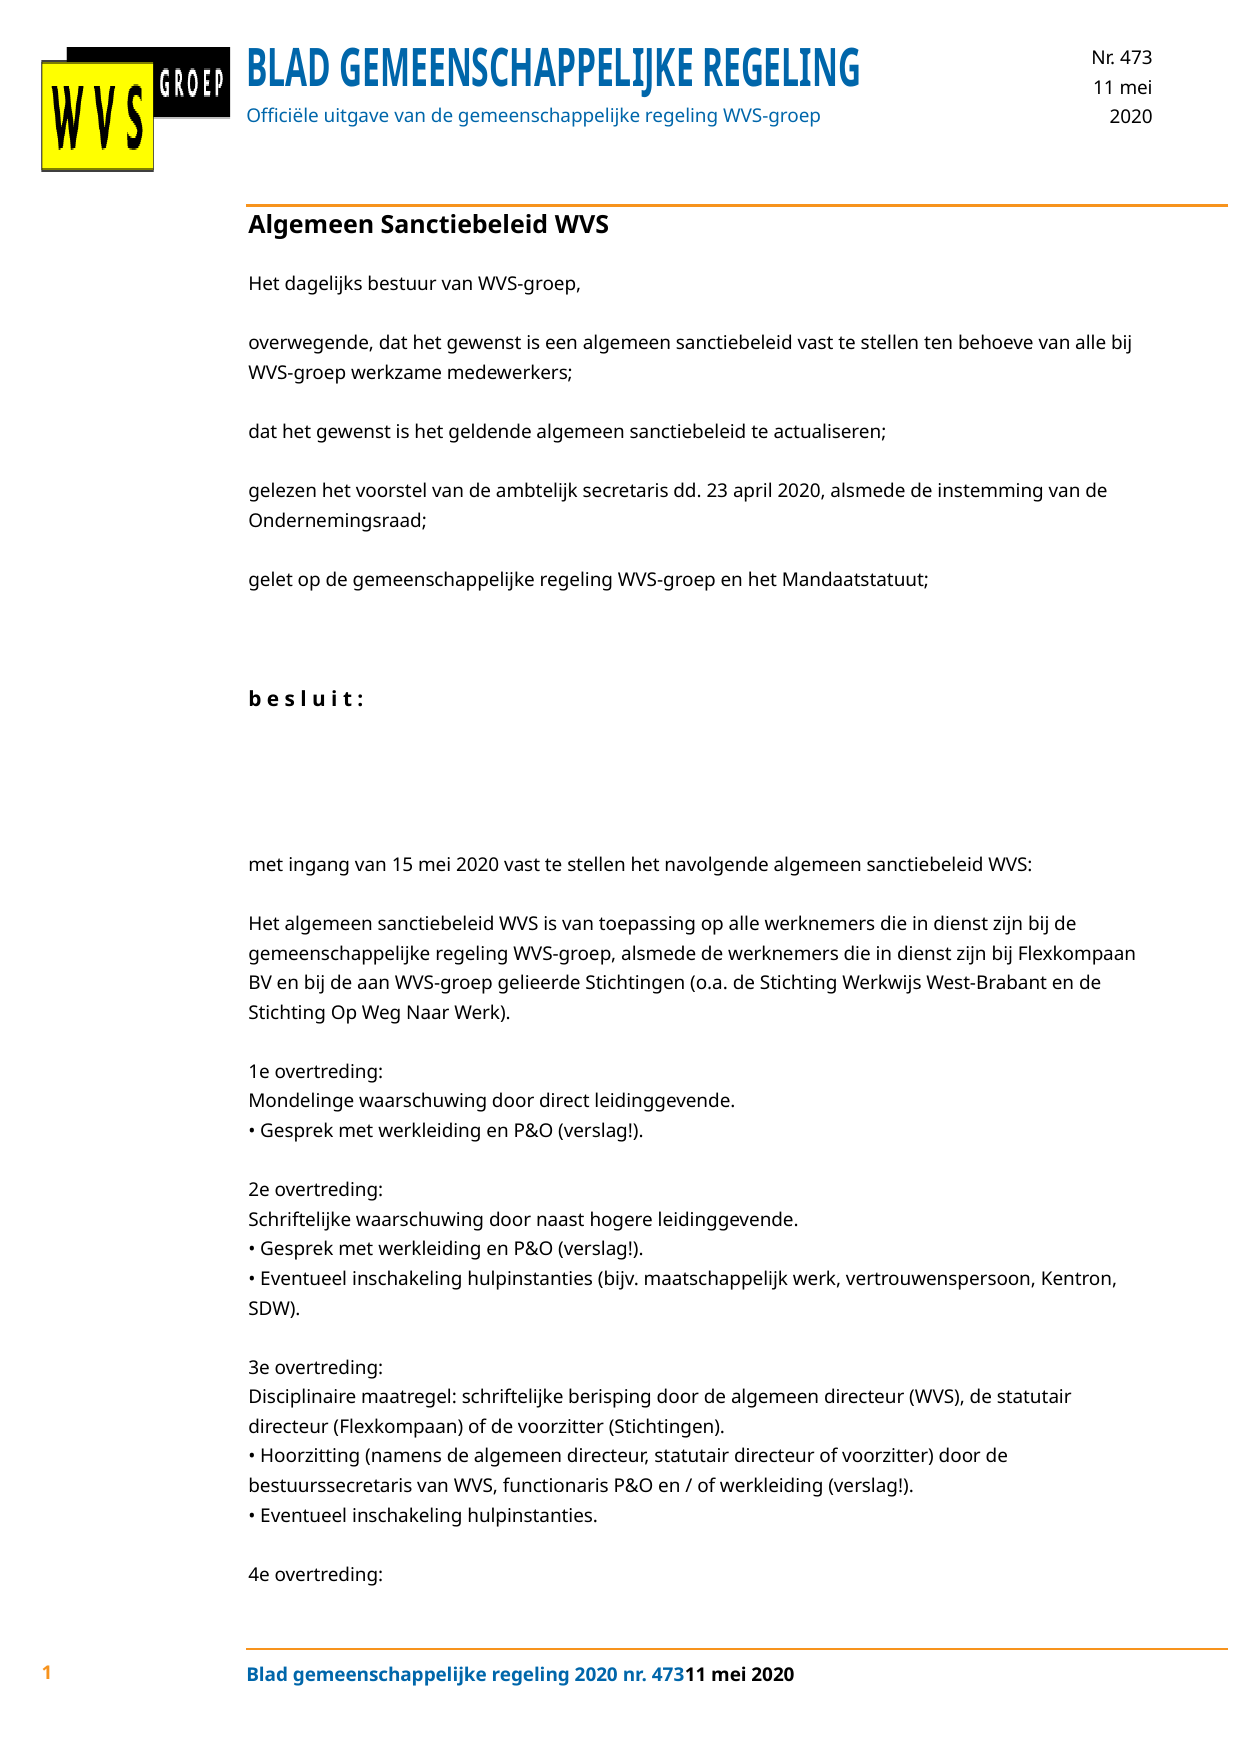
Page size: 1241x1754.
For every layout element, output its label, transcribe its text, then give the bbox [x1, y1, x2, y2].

text 2e overtreding: [248, 1176, 1152, 1202]
text gelezen het voorstel van de ambtelijk secretaris dd. 23 april 2020, alsmede de instemming van de Ondernemingsraad; [248, 477, 1152, 533]
text • Eventueel inschakeling hulpinstanties (bijv. maatschappelijk werk, vertrouwenspersoon, Kentron, SDW). [248, 1265, 1152, 1320]
text • Hoorzitting (namens de algemeen directeur, statutair directeur of voorzitter) door de bestuurssecretaris van WVS, functionaris P&O en / of werkleiding (verslag!). [248, 1443, 1152, 1498]
text met ingang van 15 mei 2020 vast te stellen het navolgende algemeen sanctiebeleid WVS: [248, 851, 1152, 877]
text • Gesprek met werkleiding en P&O (verslag!). [248, 1117, 1152, 1143]
text Schriftelijke waarschuwing door naast hogere leidinggevende. [248, 1206, 1152, 1232]
text 1e overtreding: [248, 1058, 1152, 1084]
text 3e overtreding: [248, 1354, 1152, 1379]
text b e s l u i t : [248, 684, 1152, 713]
text Mondelinge waarschuwing door direct leidinggevende. [248, 1088, 1152, 1113]
text • Gesprek met werkleiding en P&O (verslag!). [248, 1236, 1152, 1261]
text overwegende, dat het gewenst is een algemeen sanctiebeleid vast te stellen ten behoeve van alle bij WVS-groep werkzame medewerkers; [248, 329, 1152, 385]
text Het dagelijks bestuur van WVS-groep, [248, 270, 1152, 296]
picture [41, 47, 231, 172]
text dat het gewenst is het geldende algemeen sanctiebeleid te actualiseren; [248, 418, 1152, 444]
text • Eventueel inschakeling hulpinstanties. [248, 1502, 1152, 1527]
text 4e overtreding: [248, 1561, 1152, 1587]
text gelet op de gemeenschappelijke regeling WVS-groep en het Mandaatstatuut; [248, 566, 1152, 592]
text Disciplinaire maatregel: schriftelijke berisping door de algemeen directeur (WVS), de statutair directeur (Flexkompaan) of de voorzitter (Stichtingen). [248, 1383, 1152, 1439]
text Het algemeen sanctiebeleid WVS is van toepassing op alle werknemers die in dienst zijn bij de gemeenschappelijke regeling WVS-groep, alsmede de werknemers die in dienst zijn bij Flexkompaan BV en bij de aan WVS-groep gelieerde Stichtingen (o.a. de Stichting Werkwijs West-Brabant en de Stichting Op Weg Naar Werk). [248, 910, 1152, 1024]
text Algemeen Sanctiebeleid WVS [248, 207, 1152, 241]
